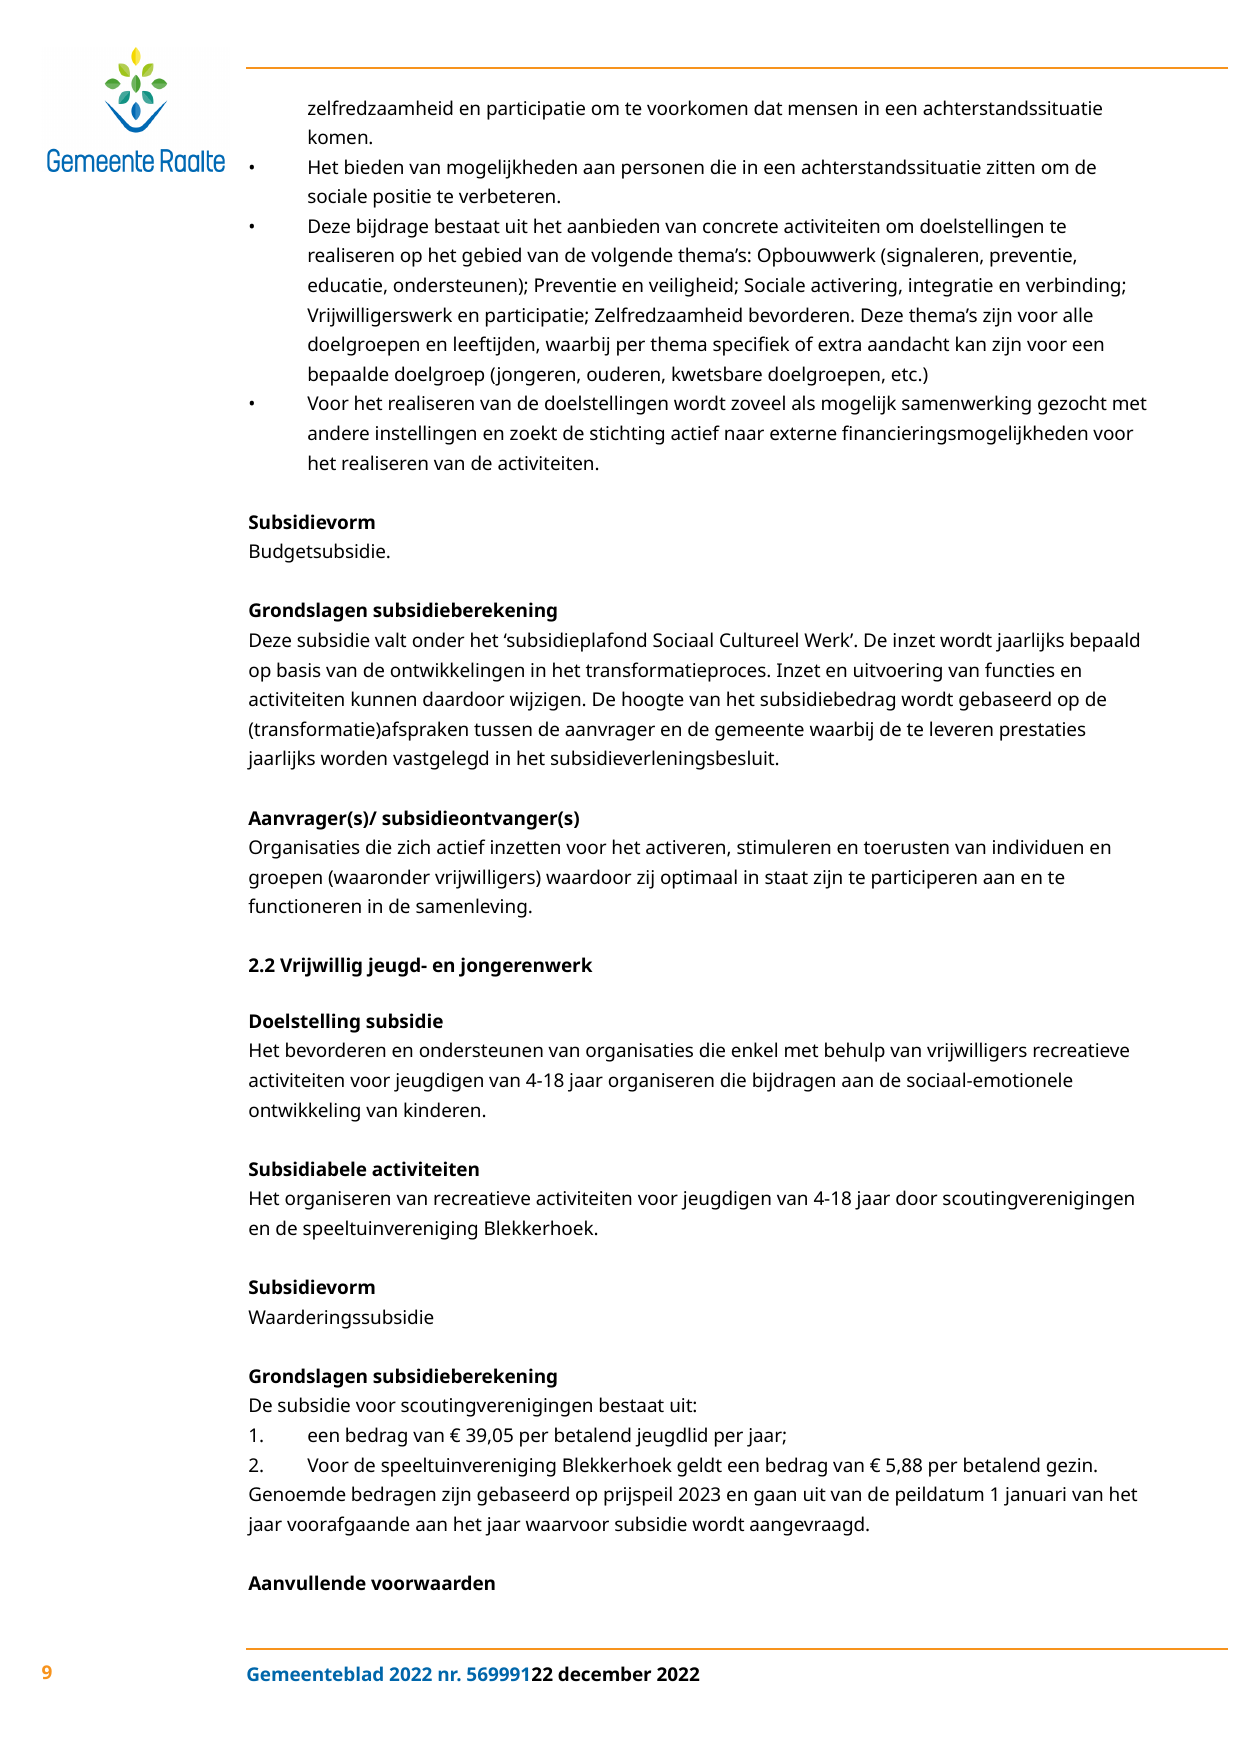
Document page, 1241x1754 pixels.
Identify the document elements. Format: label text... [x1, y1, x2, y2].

text Organisaties die zich actief inzetten voor het activeren, stimuleren en toerusten van individuen en groepen (waaronder vrijwilligers) waardoor zij optimaal in staat zijn te participeren aan en te functioneren in de samenleving. [248, 834, 1152, 919]
picture [41, 47, 231, 172]
list Voor het realiseren van de doelstellingen wordt zoveel als mogelijk samenwerking gezocht met andere instellingen en zoekt de stichting actief naar externe financieringsmogelijkheden voor het realiseren van de activiteiten. [248, 391, 1152, 476]
list Deze bijdrage bestaat uit het aanbieden van concrete activiteiten om doelstellingen te realiseren op het gebied van de volgende thema’s: Opbouwwerk (signaleren, preventie, educatie, ondersteunen); Preventie en veiligheid; Sociale activering, integratie en verbinding; Vrijwilligerswerk en participatie; Zelfredzaamheid bevorderen. Deze thema’s zijn voor alle doelgroepen en leeftijden, waarbij per thema specifiek of extra aandacht kan zijn voor een bepaalde doelgroep (jongeren, ouderen, kwetsbare doelgroepen, etc.) [248, 213, 1152, 387]
text Aanvullende voorwaarden [248, 1570, 1152, 1596]
text Aanvrager(s)/ subsidieontvanger(s) [248, 805, 1152, 831]
list zelfredzaamheid en participatie om te voorkomen dat mensen in een achterstandssituatie komen. [248, 95, 1152, 150]
text Subsidievorm [248, 509, 1152, 535]
text Deze subsidie valt onder het ‘subsidieplafond Sociaal Cultureel Werk’. De inzet wordt jaarlijks bepaald op basis van de ontwikkelingen in het transformatieproces. Inzet en uitvoering van functies en activiteiten kunnen daardoor wijzigen. De hoogte van het subsidiebedrag wordt gebaseerd op de (transformatie)afspraken tussen de aanvrager en de gemeente waarbij de te leveren prestaties jaarlijks worden vastgelegd in het subsidieverleningsbesluit. [248, 627, 1152, 771]
text Grondslagen subsidieberekening [248, 598, 1152, 623]
text Subsidiabele activiteiten [248, 1156, 1152, 1182]
list Voor de speeltuinvereniging Blekkerhoek geldt een bedrag van € 5,88 per betalend gezin. [248, 1452, 1152, 1477]
text De subsidie voor scoutingverenigingen bestaat uit: [248, 1393, 1152, 1418]
text Grondslagen subsidieberekening [248, 1363, 1152, 1389]
list Het bieden van mogelijkheden aan personen die in een achterstandssituatie zitten om de sociale positie te verbeteren. [248, 154, 1152, 209]
text Genoemde bedragen zijn gebaseerd op prijspeil 2023 en gaan uit van de peildatum 1 januari van het jaar voorafgaande aan het jaar waarvoor subsidie wordt aangevraagd. [248, 1481, 1152, 1537]
text Doelstelling subsidie [248, 1008, 1152, 1034]
list een bedrag van € 39,05 per betalend jeugdlid per jaar; [248, 1422, 1152, 1448]
text Waarderingssubsidie [248, 1304, 1152, 1329]
text Het organiseren van recreatieve activiteiten voor jeugdigen van 4-18 jaar door scoutingverenigingen en de speeltuinvereniging Blekkerhoek. [248, 1186, 1152, 1241]
text Budgetsubsidie. [248, 538, 1152, 564]
text 2.2 Vrijwillig jeugd- en jongerenwerk [248, 953, 1152, 978]
text Het bevorderen en ondersteunen van organisaties die enkel met behulp van vrijwilligers recreatieve activiteiten voor jeugdigen van 4-18 jaar organiseren die bijdragen aan de sociaal-emotionele ontwikkeling van kinderen. [248, 1038, 1152, 1122]
text Subsidievorm [248, 1274, 1152, 1300]
